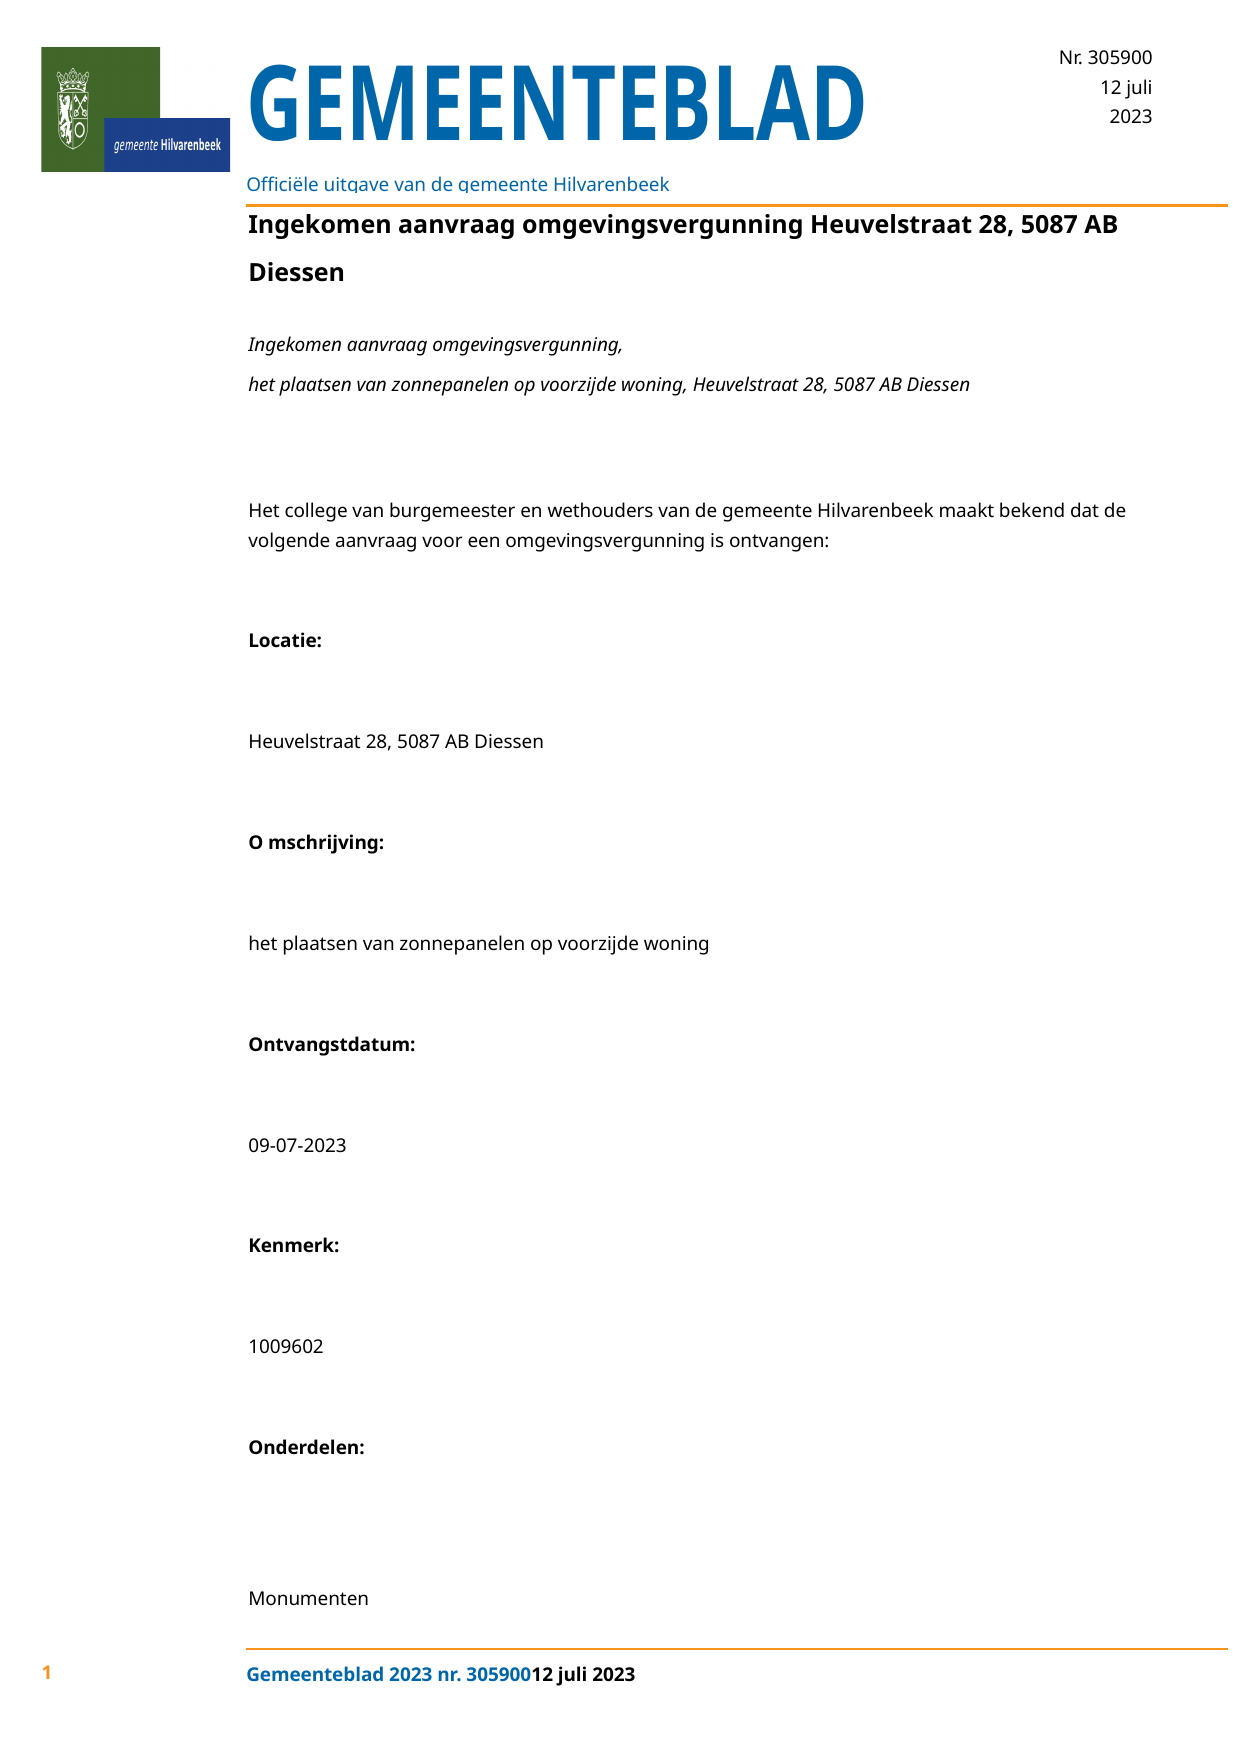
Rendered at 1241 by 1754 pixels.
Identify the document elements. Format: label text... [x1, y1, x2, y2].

text Ingekomen aanvraag omgevingsvergunning Heuvelstraat 28, 5087 AB Diessen [248, 207, 1152, 288]
text 09-07-2023 [248, 1132, 1152, 1158]
picture [41, 47, 231, 172]
text Locatie: [248, 628, 1152, 653]
text Kenmerk: [248, 1233, 1152, 1258]
text het plaatsen van zonnepanelen op voorzijde woning [248, 930, 1152, 956]
text het plaatsen van zonnepanelen op voorzijde woning, Heuvelstraat 28, 5087 AB Diessen [248, 371, 1152, 396]
text Heuvelstraat 28, 5087 AB Diessen [248, 728, 1152, 754]
text Ingekomen aanvraag omgevingsvergunning, [248, 331, 1152, 357]
text 1009602 [248, 1333, 1152, 1359]
text Monumenten [248, 1586, 1152, 1611]
text Ontvangstdatum: [248, 1031, 1152, 1057]
text O mschrijving: [248, 829, 1152, 855]
text Het college van burgemeester en wethouders van de gemeente Hilvarenbeek maakt bekend dat de volgende aanvraag voor een omgevingsvergunning is ontvangen: [248, 497, 1152, 553]
text Onderdelen: [248, 1434, 1152, 1460]
